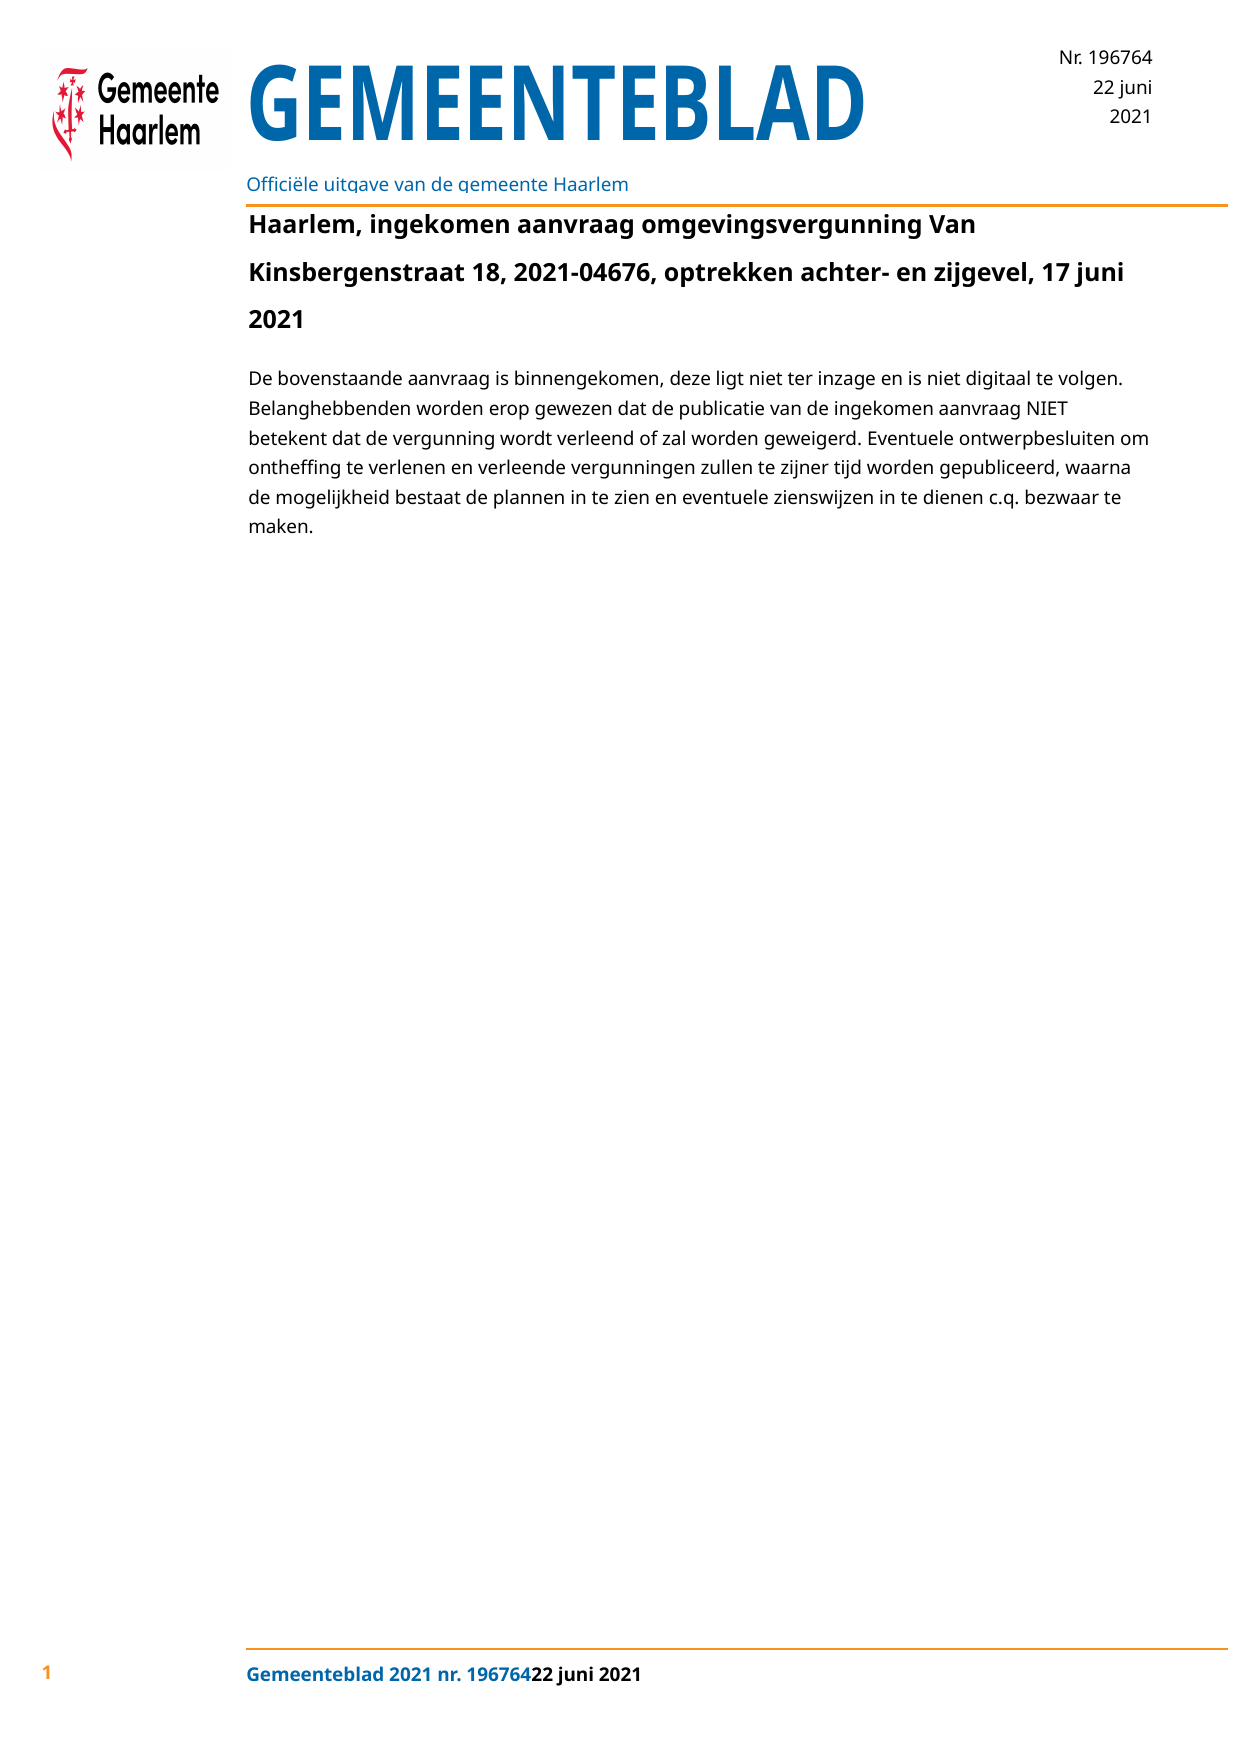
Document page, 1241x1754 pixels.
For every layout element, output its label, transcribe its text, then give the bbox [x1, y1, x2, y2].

picture [41, 47, 231, 172]
text Haarlem, ingekomen aanvraag omgevingsvergunning Van Kinsbergenstraat 18, 2021-04676, optrekken achter- en zijgevel, 17 juni 2021 [248, 207, 1152, 336]
text De bovenstaande aanvraag is binnengekomen, deze ligt niet ter inzage en is niet digitaal te volgen. Belanghebbenden worden erop gewezen dat de publicatie van de ingekomen aanvraag NIET betekent dat de vergunning wordt verleend of zal worden geweigerd. Eventuele ontwerpbesluiten om ontheffing te verlenen en verleende vergunningen zullen te zijner tijd worden gepubliceerd, waarna de mogelijkheid bestaat de plannen in te zien en eventuele zienswijzen in te dienen c.q. bezwaar te maken. [248, 366, 1152, 539]
